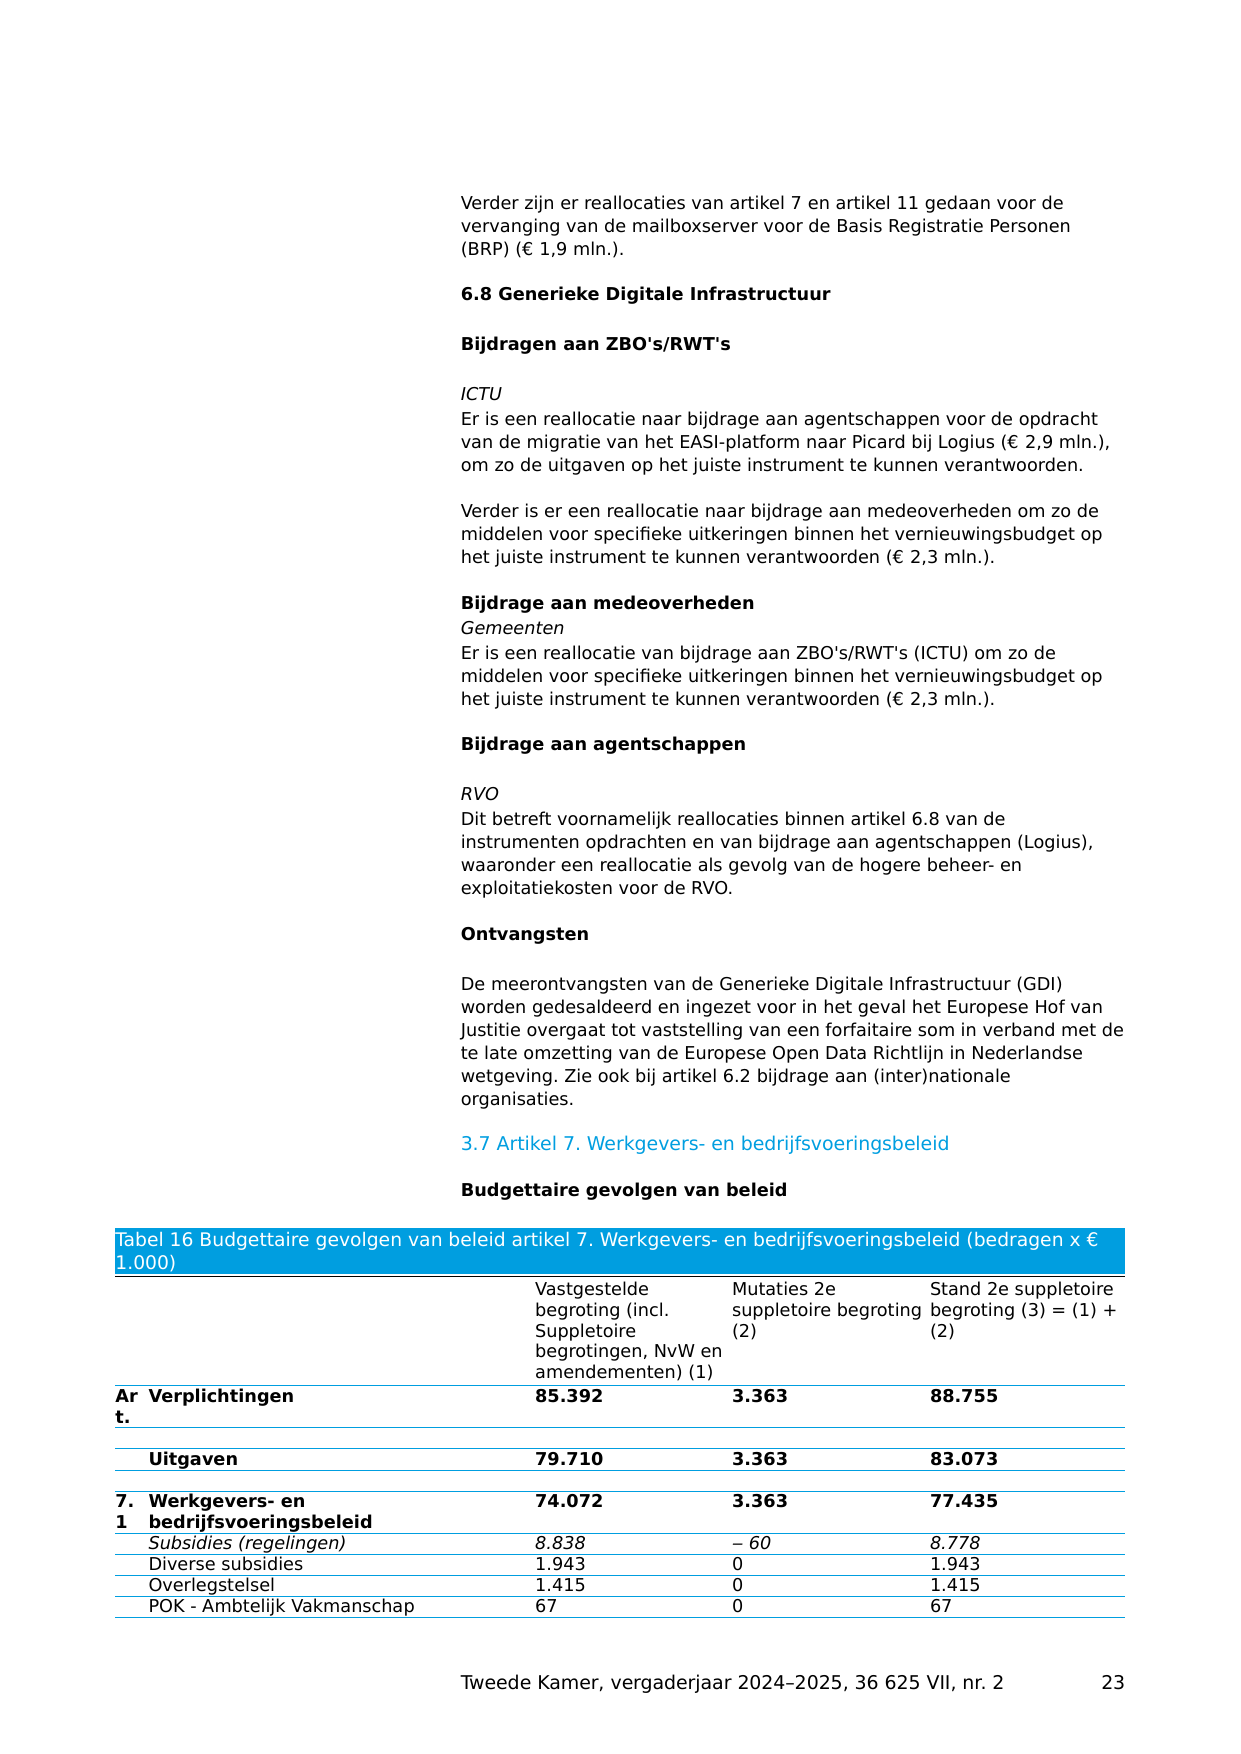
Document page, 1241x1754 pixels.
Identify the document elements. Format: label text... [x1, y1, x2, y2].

text Verder zijn er reallocaties van artikel 7 en artikel 11 gedaan voor de vervanging van de mailboxserver voor de Basis Registratie Personen (BRP) (€ 1,9 mln.). [461, 191, 1125, 259]
table_cell 1.415 [532, 1576, 729, 1596]
table_cell 83.073 [927, 1449, 1125, 1469]
table_cell 79.710 [532, 1449, 729, 1469]
table_cell 3.363 [729, 1449, 927, 1469]
table_cell 1.415 [927, 1576, 1125, 1596]
table_cell 85.392 [532, 1386, 729, 1427]
table_cell 74.072 [532, 1492, 729, 1532]
text Bijdragen aan ZBO's/RWT's [461, 332, 1125, 355]
text RVO [461, 782, 1125, 805]
table_cell Verplichtingen [145, 1386, 532, 1427]
table_cell [115, 1597, 145, 1617]
table_cell Diverse subsidies [145, 1555, 532, 1575]
table_cell [729, 1471, 927, 1491]
table_cell Art. [115, 1386, 145, 1427]
table_cell 1.943 [927, 1555, 1125, 1575]
table_cell [145, 1428, 532, 1448]
text Budgettaire gevolgen van beleid [461, 1178, 1125, 1201]
table_cell Vastgestelde begroting (incl. Suppletoire begrotingen, NvW en amendementen) (1) [532, 1277, 729, 1385]
table_cell 67 [927, 1597, 1125, 1617]
text Verder is er een reallocatie naar bijdrage aan medeoverheden om zo de middelen voor specifieke uitkeringen binnen het vernieuwingsbudget op het juiste instrument te kunnen verantwoorden (€ 2,3 mln.). [461, 499, 1125, 568]
table_cell Subsidies (regelingen) [145, 1534, 532, 1553]
table_cell Werkgevers- en bedrijfsvoeringsbeleid [145, 1492, 532, 1532]
table_cell [729, 1428, 927, 1448]
table_cell 7.1 [115, 1492, 145, 1532]
table_cell [115, 1576, 145, 1596]
table_cell 3.363 [729, 1386, 927, 1427]
text Ontvangsten [461, 922, 1125, 945]
table_cell [145, 1277, 532, 1385]
table_cell 67 [532, 1597, 729, 1617]
table_cell [115, 1277, 145, 1385]
table_cell [115, 1555, 145, 1575]
table_cell 77.435 [927, 1492, 1125, 1532]
text 6.8 Generieke Digitale Infrastructuur [461, 282, 1125, 305]
text ICTU [461, 382, 1125, 405]
table_cell [532, 1428, 729, 1448]
table_cell Stand 2e suppletoire begroting (3) = (1) + (2) [927, 1277, 1125, 1385]
text Gemeenten [461, 616, 1125, 639]
text Bijdrage aan agentschappen [461, 732, 1125, 755]
table_cell 0 [729, 1576, 927, 1596]
table_cell [115, 1428, 145, 1448]
table_cell Uitgaven [145, 1449, 532, 1469]
table_cell POK - Ambtelijk Vakmanschap [145, 1597, 532, 1617]
table_cell [532, 1471, 729, 1491]
table_cell 1.943 [532, 1555, 729, 1575]
text Bijdrage aan medeoverheden [461, 591, 1125, 614]
title 3.7 Artikel 7. Werkgevers- en bedrijfsvoeringsbeleid [461, 1132, 1125, 1154]
table_cell [145, 1471, 532, 1491]
text De meerontvangsten van de Generieke Digitale Infrastructuur (GDI) worden gedesaldeerd en ingezet voor in het geval het Europese Hof van Justitie overgaat tot vaststelling van een forfaitaire som in verband met de te late omzetting van de Europese Open Data Richtlijn in Nederlandse wetgeving. Zie ook bij artikel 6.2 bijdrage aan (inter)nationale organisaties. [461, 972, 1125, 1109]
table_cell 8.838 [532, 1534, 729, 1553]
table_cell 0 [729, 1597, 927, 1617]
table_cell Mutaties 2e suppletoire begroting (2) [729, 1277, 927, 1385]
text Dit betreft voornamelijk reallocaties binnen artikel 6.8 van de instrumenten opdrachten en van bijdrage aan agentschappen (Logius), waaronder een reallocatie als gevolg van de hogere beheer- en exploitatiekosten voor de RVO. [461, 807, 1125, 899]
text Er is een reallocatie van bijdrage aan ZBO's/RWT's (ICTU) om zo de middelen voor specifieke uitkeringen binnen het vernieuwingsbudget op het juiste instrument te kunnen verantwoorden (€ 2,3 mln.). [461, 641, 1125, 709]
table_cell [115, 1534, 145, 1553]
table_cell 3.363 [729, 1492, 927, 1532]
table_cell [115, 1449, 145, 1469]
table_cell ‒ 60 [729, 1534, 927, 1553]
table_cell [927, 1471, 1125, 1491]
table_cell [927, 1428, 1125, 1448]
table_cell 0 [729, 1555, 927, 1575]
table_cell Overlegstelsel [145, 1576, 532, 1596]
table_cell 88.755 [927, 1386, 1125, 1427]
table_cell 8.778 [927, 1534, 1125, 1553]
text Er is een reallocatie naar bijdrage aan agentschappen voor de opdracht van de migratie van het EASI-platform naar Picard bij Logius (€ 2,9 mln.), om zo de uitgaven op het juiste instrument te kunnen verantwoorden. [461, 407, 1125, 476]
table_cell [115, 1471, 145, 1491]
